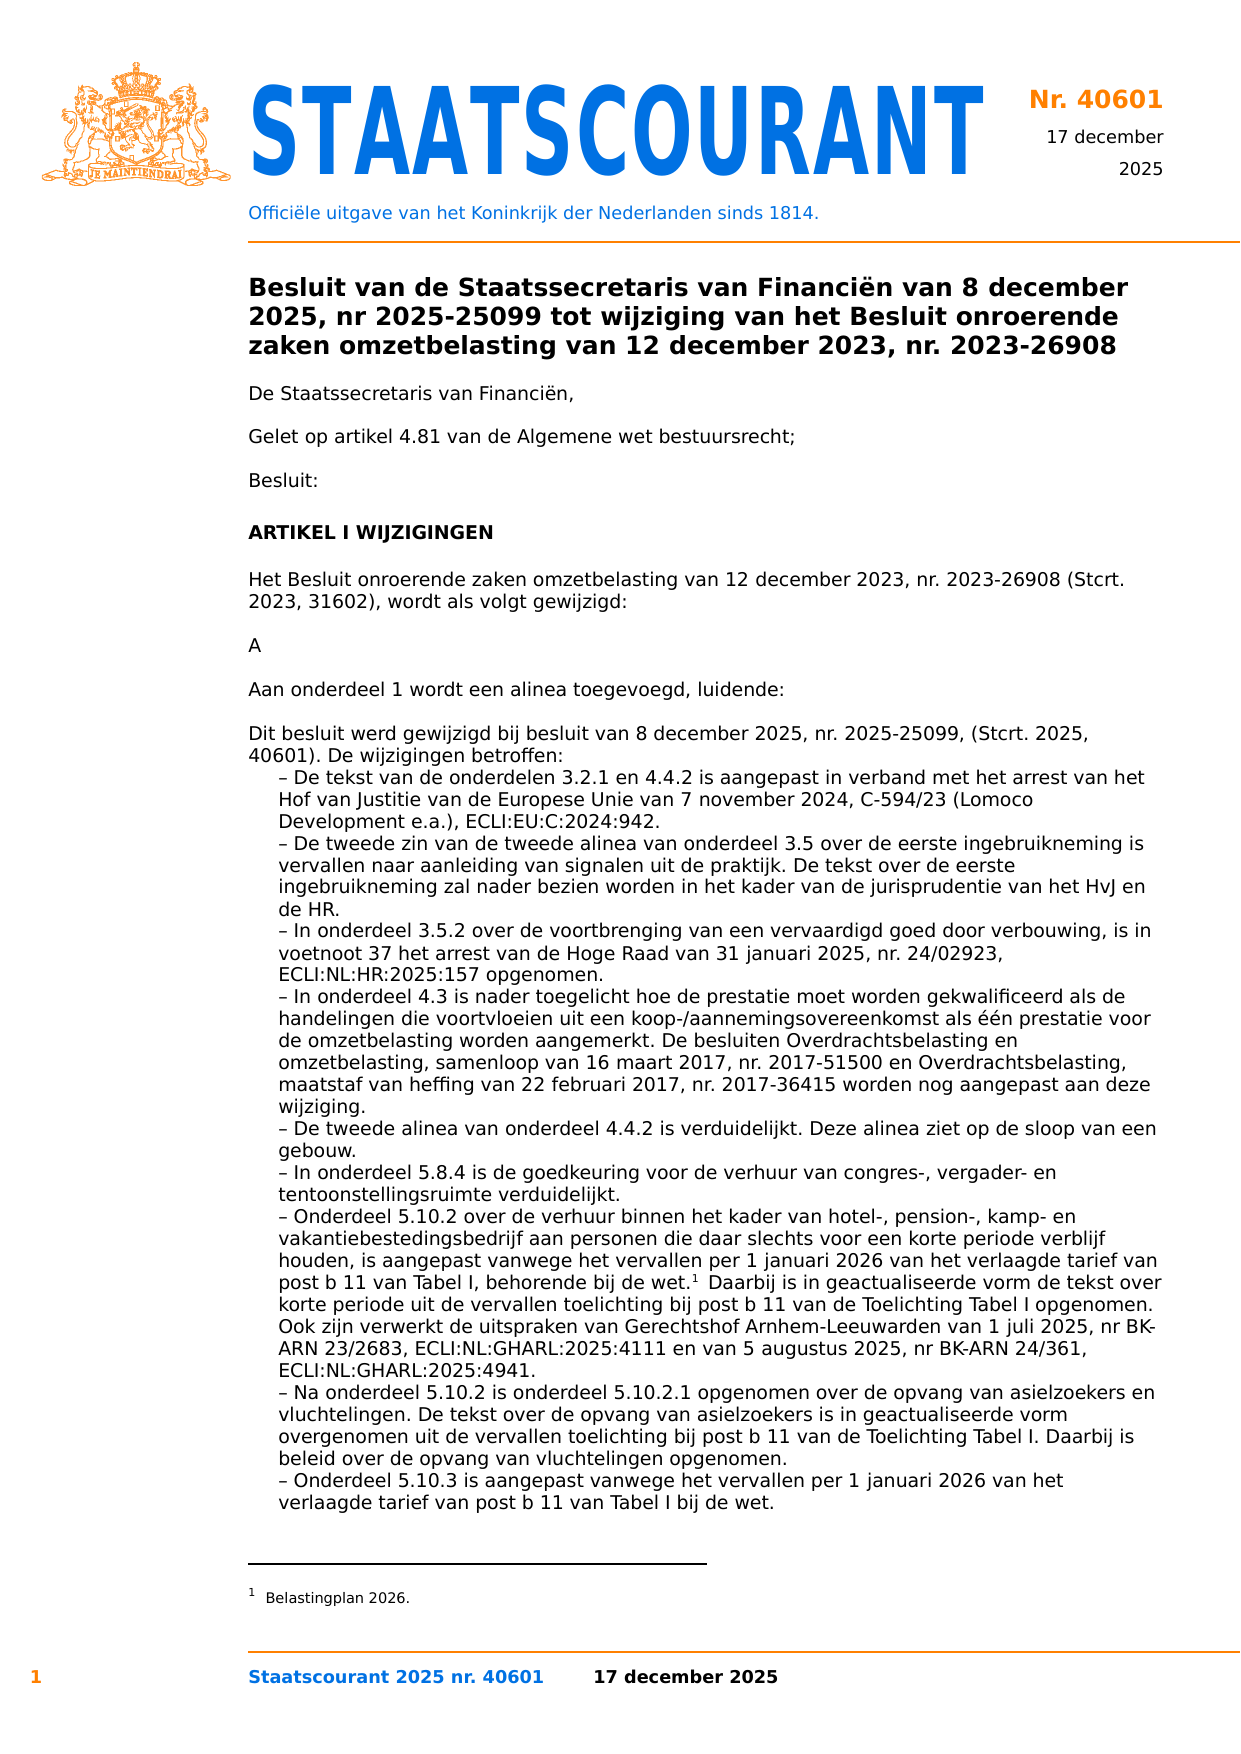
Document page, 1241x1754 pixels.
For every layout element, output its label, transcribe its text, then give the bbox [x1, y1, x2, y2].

text Dit besluit werd gewijzigd bij besluit van 8 december 2025, nr. 2025-25099, (Stcrt. 2025, 40601). De wijzigingen betroffen: [248, 723, 1163, 767]
text Het Besluit onroerende zaken omzetbelasting van 12 december 2023, nr. 2023-26908 (Stcrt. 2023, 31602), wordt als volgt gewijzigd: [248, 569, 1163, 613]
text A [248, 635, 1163, 657]
subtitle ARTIKEL I WIJZIGINGEN [248, 522, 1163, 544]
table_header STAATSCOURANT [248, 62, 998, 203]
table_cell 2025 [998, 153, 1240, 203]
text – Na onderdeel 5.10.2 is onderdeel 5.10.2.1 opgenomen over de opvang van asielzoekers en vluchtelingen. De tekst over de opvang van asielzoekers is in geactualiseerde vorm overgenomen uit de vervallen toelichting bij post b 11 van de Toelichting Tabel I. Daarbij is beleid over de opvang van vluchtelingen opgenomen. [278, 1382, 1163, 1470]
text Besluit: [248, 470, 1163, 492]
table_header Nr. 40601 [998, 62, 1240, 121]
table_header [25, 62, 248, 241]
subtitle Besluit van de Staatssecretaris van Financiën van 8 december 2025, nr 2025-25099 tot wijziging van het Besluit onroerende zaken omzetbelasting van 12 december 2023, nr. 2023-26908 [248, 273, 1163, 361]
text Gelet op artikel 4.81 van de Algemene wet bestuursrecht; [248, 426, 1163, 448]
picture [41, 62, 231, 186]
text – In onderdeel 3.5.2 over de voortbrenging van een vervaardigd goed door verbouwing, is in voetnoot 37 het arrest van de Hoge Raad van 31 januari 2025, nr. 24/02923, ECLI:NL:HR:2025:157 opgenomen. [278, 920, 1163, 986]
text – In onderdeel 5.8.4 is de goedkeuring voor de verhuur van congres-, vergader- en tentoonstellingsruimte verduidelijkt. [278, 1162, 1163, 1206]
table_cell 17 december [998, 121, 1240, 153]
text – Onderdeel 5.10.2 over de verhuur binnen het kader van hotel-, pension-, kamp- en vakantiebestedingsbedrijf aan personen die daar slechts voor een korte periode verblijf houden, is aangepast vanwege het vervallen per 1 januari 2026 van het verlaagde tarief van post b 11 van Tabel I, behorende bij de wet. Daarbij is in geactualiseerde vorm de tekst over korte periode uit de vervallen toelichting bij post b 11 van de Toelichting Tabel I opgenomen. Ook zijn verwerkt de uitspraken van Gerechtshof Arnhem-Leeuwarden van 1 juli 2025, nr BK-ARN 23/2683, ECLI:NL:GHARL:2025:4111 en van 5 augustus 2025, nr BK-ARN 24/361, ECLI:NL:GHARL:2025:4941. [278, 1206, 1163, 1382]
text – De tekst van de onderdelen 3.2.1 en 4.4.2 is aangepast in verband met het arrest van het Hof van Justitie van de Europese Unie van 7 november 2024, C-594/23 (Lomoco Development e.a.), ECLI:EU:C:2024:942. [278, 767, 1163, 832]
text – De tweede alinea van onderdeel 4.4.2 is verduidelijkt. Deze alinea ziet op de sloop van een gebouw. [278, 1118, 1163, 1162]
text – Onderdeel 5.10.3 is aangepast vanwege het vervallen per 1 januari 2026 van het verlaagde tarief van post b 11 van Tabel I bij de wet. [278, 1470, 1163, 1514]
text – In onderdeel 4.3 is nader toegelicht hoe de prestatie moet worden gekwalificeerd als de handelingen die voortvloeien uit een koop-/aannemingsovereenkomst als één prestatie voor de omzetbelasting worden aangemerkt. De besluiten Overdrachtsbelasting en omzetbelasting, samenloop van 16 maart 2017, nr. 2017-51500 en Overdrachtsbelasting, maatstaf van heffing van 22 februari 2017, nr. 2017-36415 worden nog aangepast aan deze wijziging. [278, 986, 1163, 1118]
text De Staatssecretaris van Financiën, [248, 382, 1163, 404]
text Belastingplan 2026. [248, 1586, 1163, 1608]
text – De tweede zin van de tweede alinea van onderdeel 3.5 over de eerste ingebruikneming is vervallen naar aanleiding van signalen uit de praktijk. De tekst over de eerste ingebruikneming zal nader bezien worden in het kader van de jurisprudentie van het HvJ en de HR. [278, 832, 1163, 920]
text Aan onderdeel 1 wordt een alinea toegevoegd, luidende: [248, 679, 1163, 701]
table_cell Officiële uitgave van het Koninkrijk der Nederlanden sinds 1814. [248, 203, 1240, 241]
